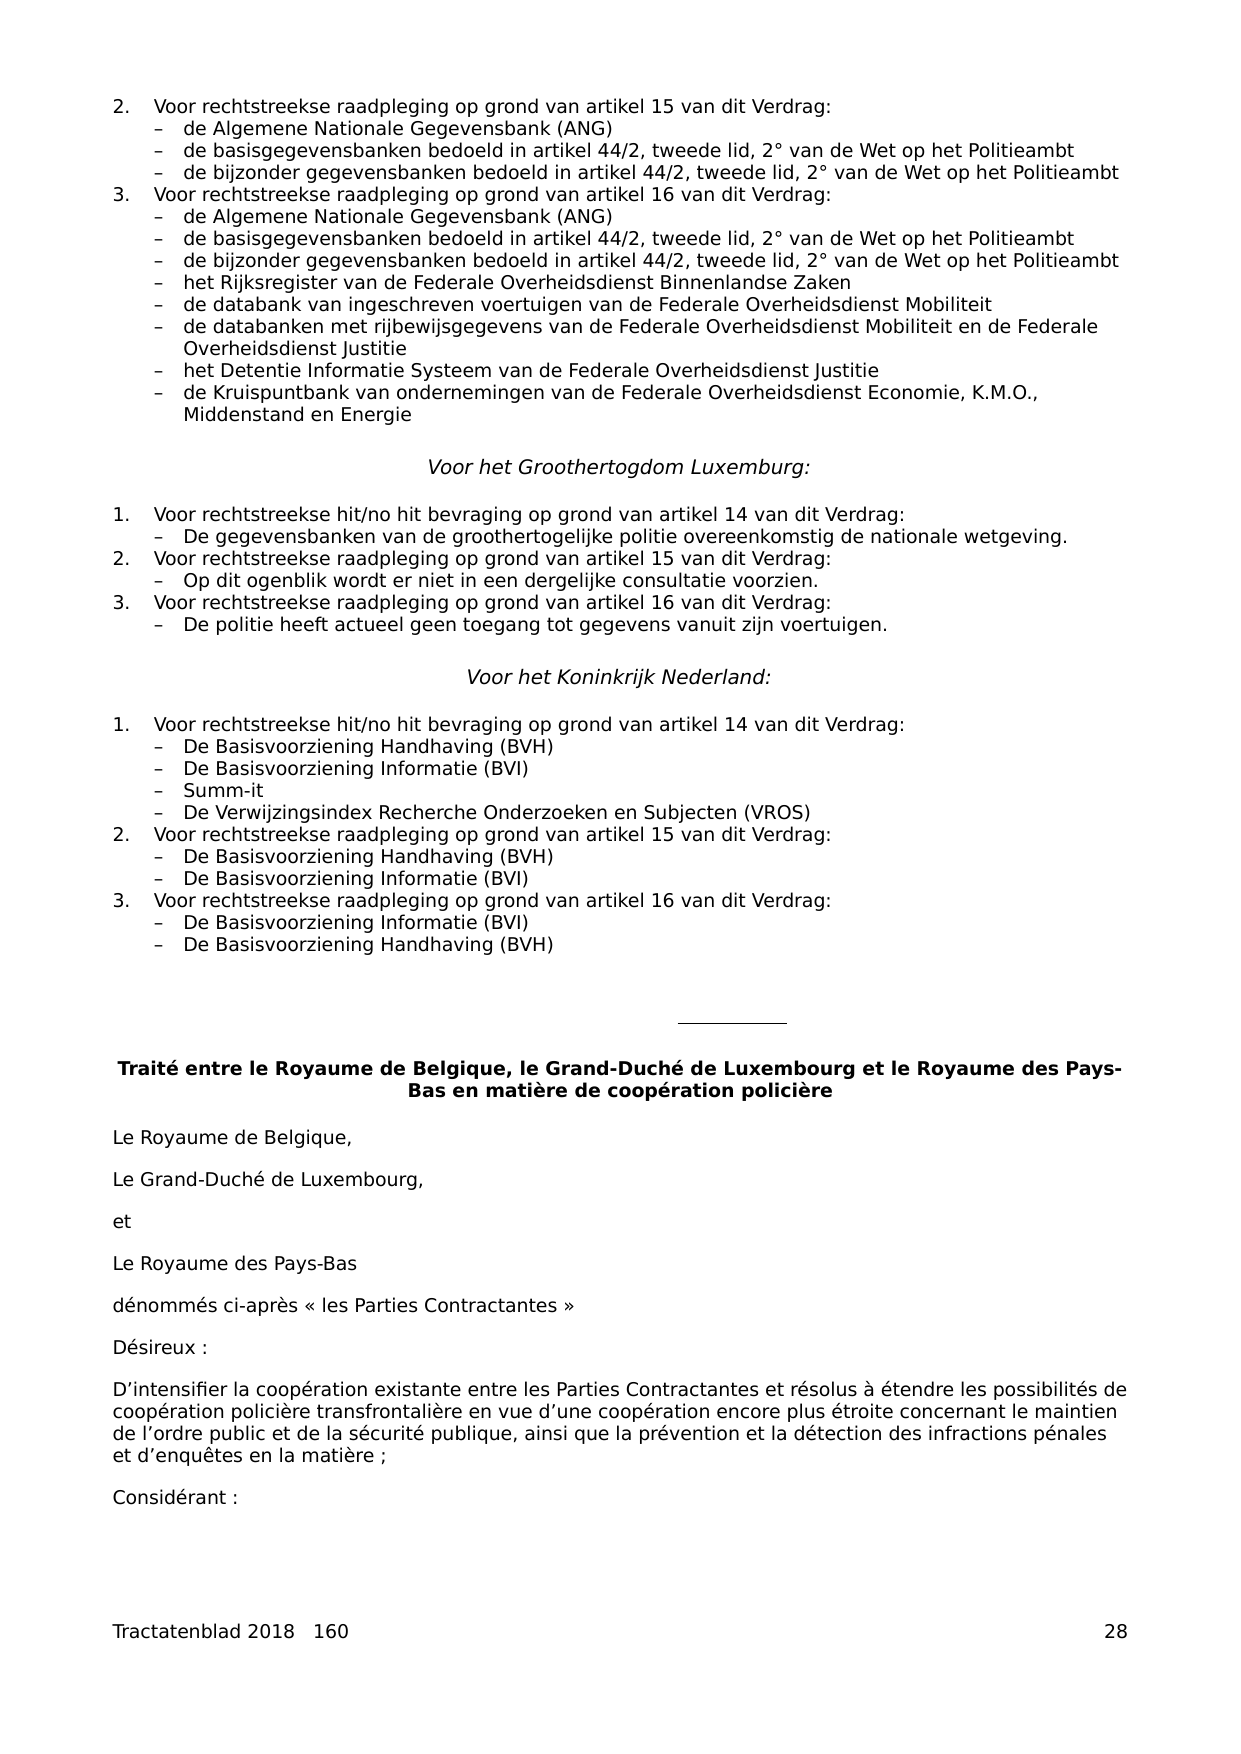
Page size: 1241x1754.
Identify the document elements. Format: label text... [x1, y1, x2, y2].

subtitle Traité entre le Royaume de Belgique, le Grand-Duché de Luxembourg et le Royaume des Pays-Bas en matière de coopération policière [112, 1058, 1128, 1102]
text – de databank van ingeschreven voertuigen van de Federale Overheidsdienst Mobiliteit [153, 294, 1128, 316]
text – het Rijksregister van de Federale Overheidsdienst Binnenlandse Zaken [153, 272, 1128, 294]
text Considérant : [112, 1487, 1128, 1509]
text 1. Voor rechtstreekse hit/no hit bevraging op grond van artikel 14 van dit Verdrag: [112, 504, 1128, 526]
text Le Royaume des Pays-Bas [112, 1253, 1128, 1275]
text 1. Voor rechtstreekse hit/no hit bevraging op grond van artikel 14 van dit Verdrag: [112, 714, 1128, 736]
text – de Kruispuntbank van ondernemingen van de Federale Overheidsdienst Economie, K.M.O., Middenstand en Energie [153, 382, 1128, 426]
subtitle Voor het Groothertogdom Luxemburg: [112, 456, 1128, 479]
text – de bijzonder gegevensbanken bedoeld in artikel 44/2, tweede lid, 2° van de Wet op het Politieambt [153, 162, 1128, 184]
text – De Basisvoorziening Handhaving (BVH) [153, 846, 1128, 868]
text – de basisgegevensbanken bedoeld in artikel 44/2, tweede lid, 2° van de Wet op het Politieambt [153, 140, 1128, 162]
text – de Algemene Nationale Gegevensbank (ANG) [153, 206, 1128, 228]
text D’intensifier la coopération existante entre les Parties Contractantes et résolus à étendre les possibilités de coopération policière transfrontalière en vue d’une coopération encore plus étroite concernant le maintien de l’ordre public et de la sécurité publique, ainsi que la prévention et la détection des infractions pénales et d’enquêtes en la matière ; [112, 1379, 1128, 1467]
subtitle Voor het Koninkrijk Nederland: [112, 666, 1128, 689]
text – het Detentie Informatie Systeem van de Federale Overheidsdienst Justitie [153, 360, 1128, 382]
text – De Basisvoorziening Informatie (BVI) [153, 758, 1128, 780]
text – De gegevensbanken van de groothertogelijke politie overeenkomstig de nationale wetgeving. [153, 526, 1128, 548]
text 2. Voor rechtstreekse raadpleging op grond van artikel 15 van dit Verdrag: [112, 96, 1128, 118]
text – Summ-it [153, 780, 1128, 802]
text et [112, 1211, 1128, 1233]
text Le Royaume de Belgique, [112, 1127, 1128, 1149]
text – De Verwijzingsindex Recherche Onderzoeken en Subjecten (VROS) [153, 802, 1128, 824]
text 2. Voor rechtstreekse raadpleging op grond van artikel 15 van dit Verdrag: [112, 824, 1128, 846]
text – De Basisvoorziening Handhaving (BVH) [153, 934, 1128, 956]
text – de databanken met rijbewijsgegevens van de Federale Overheidsdienst Mobiliteit en de Federale Overheidsdienst Justitie [153, 316, 1128, 360]
text 3. Voor rechtstreekse raadpleging op grond van artikel 16 van dit Verdrag: [112, 592, 1128, 614]
text dénommés ci-après « les Parties Contractantes » [112, 1295, 1128, 1317]
text – de basisgegevensbanken bedoeld in artikel 44/2, tweede lid, 2° van de Wet op het Politieambt [153, 228, 1128, 250]
text 3. Voor rechtstreekse raadpleging op grond van artikel 16 van dit Verdrag: [112, 890, 1128, 912]
text – Op dit ogenblik wordt er niet in een dergelijke consultatie voorzien. [153, 570, 1128, 592]
text – De Basisvoorziening Informatie (BVI) [153, 868, 1128, 890]
text – De Basisvoorziening Handhaving (BVH) [153, 736, 1128, 758]
text Le Grand-Duché de Luxembourg, [112, 1169, 1128, 1191]
text 2. Voor rechtstreekse raadpleging op grond van artikel 15 van dit Verdrag: [112, 548, 1128, 570]
text – De Basisvoorziening Informatie (BVI) [153, 912, 1128, 934]
text – de Algemene Nationale Gegevensbank (ANG) [153, 118, 1128, 140]
text – de bijzonder gegevensbanken bedoeld in artikel 44/2, tweede lid, 2° van de Wet op het Politieambt [153, 250, 1128, 272]
text 3. Voor rechtstreekse raadpleging op grond van artikel 16 van dit Verdrag: [112, 184, 1128, 206]
text Désireux : [112, 1337, 1128, 1359]
text – De politie heeft actueel geen toegang tot gegevens vanuit zijn voertuigen. [153, 614, 1128, 636]
